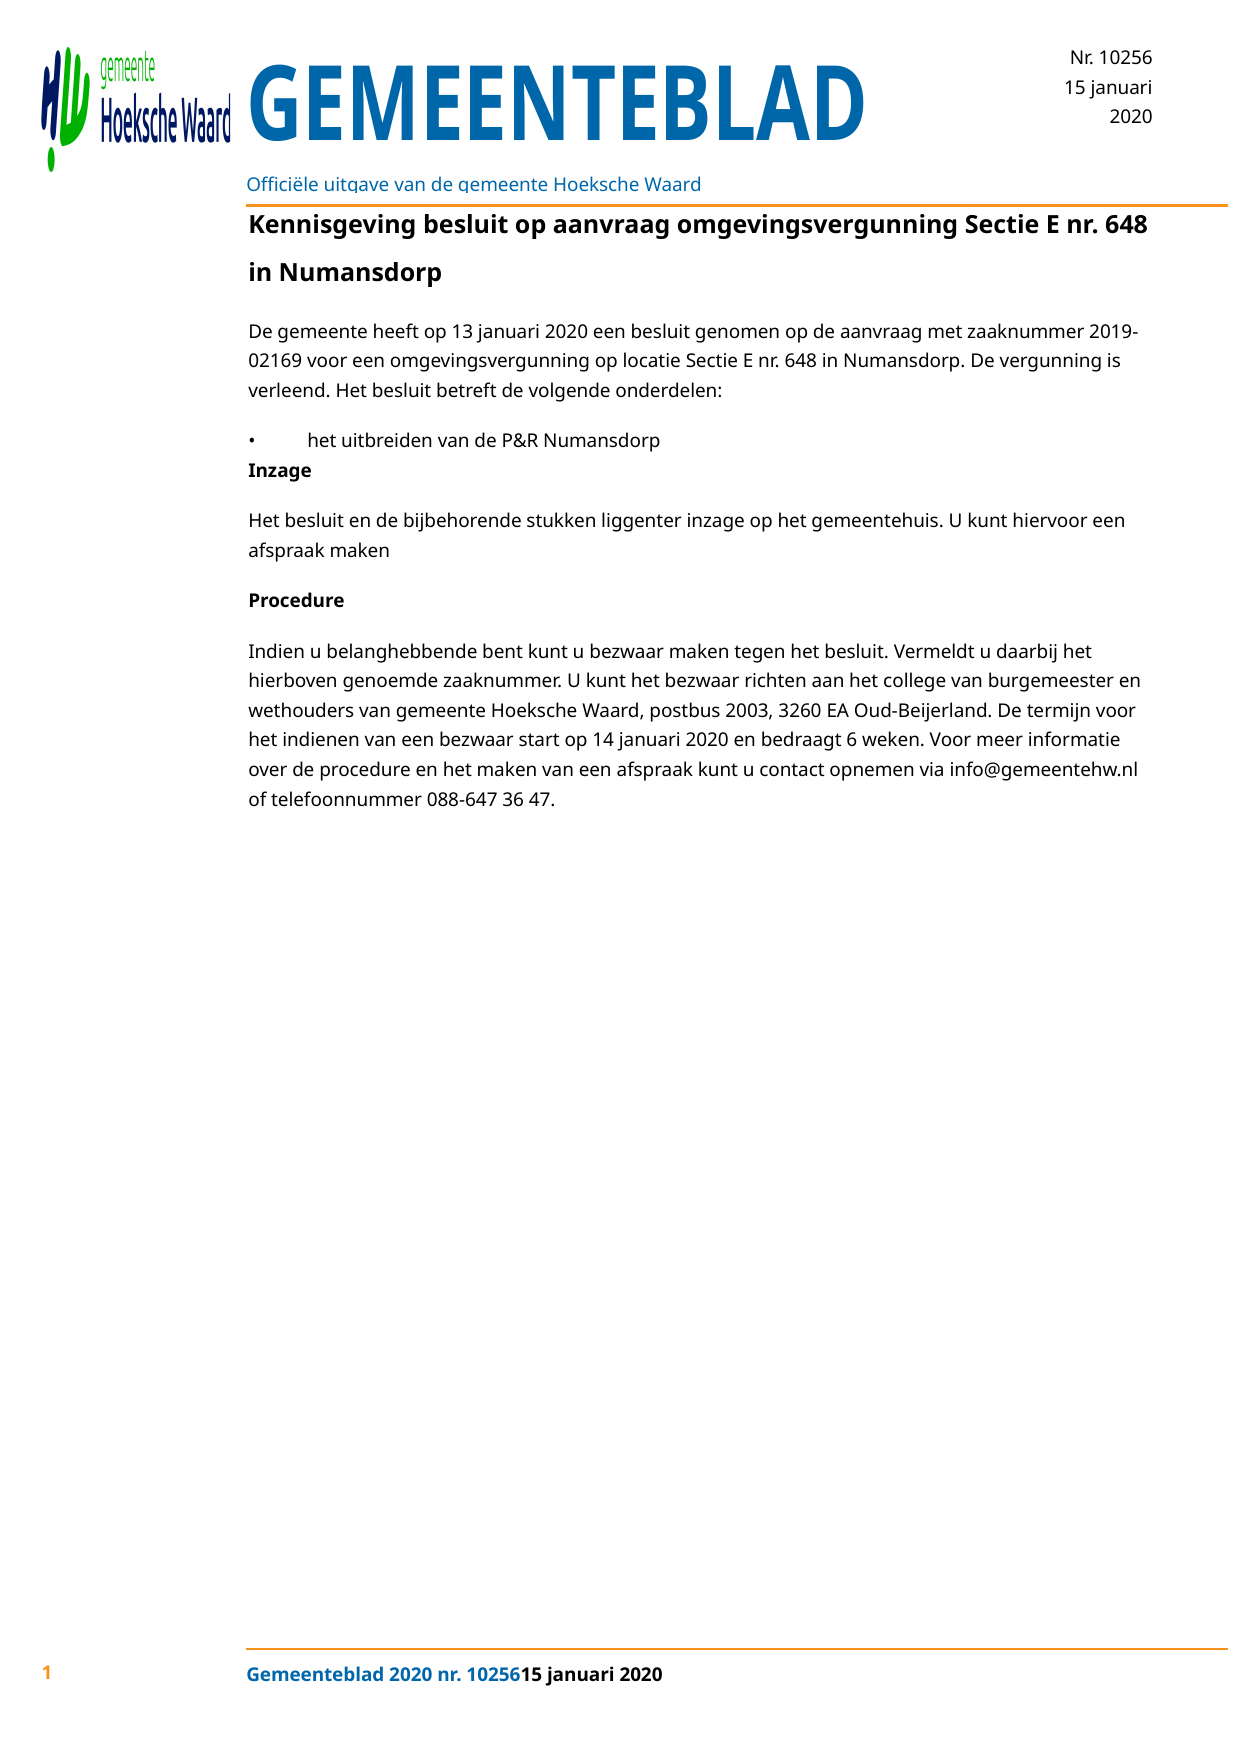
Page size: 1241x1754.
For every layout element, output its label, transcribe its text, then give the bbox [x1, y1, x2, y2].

text Het besluit en de bijbehorende stukken liggenter inzage op het gemeentehuis. U kunt hiervoor een afspraak maken [248, 507, 1152, 563]
text Procedure [248, 587, 1152, 613]
picture [41, 47, 231, 172]
text De gemeente heeft op 13 januari 2020 een besluit genomen op de aanvraag met zaaknummer 2019-02169 voor een omgevingsvergunning op locatie Sectie E nr. 648 in Numansdorp. De vergunning is verleend. Het besluit betreft de volgende onderdelen: [248, 318, 1152, 403]
list het uitbreiden van de P&R Numansdorp [248, 427, 1152, 453]
text Indien u belanghebbende bent kunt u bezwaar maken tegen het besluit. Vermeldt u daarbij het hierboven genoemde zaaknummer. U kunt het bezwaar richten aan het college van burgemeester en wethouders van gemeente Hoeksche Waard, postbus 2003, 3260 EA Oud-Beijerland. De termijn voor het indienen van een bezwaar start op 14 januari 2020 en bedraagt 6 weken. Voor meer informatie over de procedure en het maken van een afspraak kunt u contact opnemen via info@gemeentehw.nl of telefoonnummer 088-647 36 47. [248, 638, 1152, 812]
text Kennisgeving besluit op aanvraag omgevingsvergunning Sectie E nr. 648 in Numansdorp [248, 207, 1152, 288]
text Inzage [248, 457, 1152, 483]
